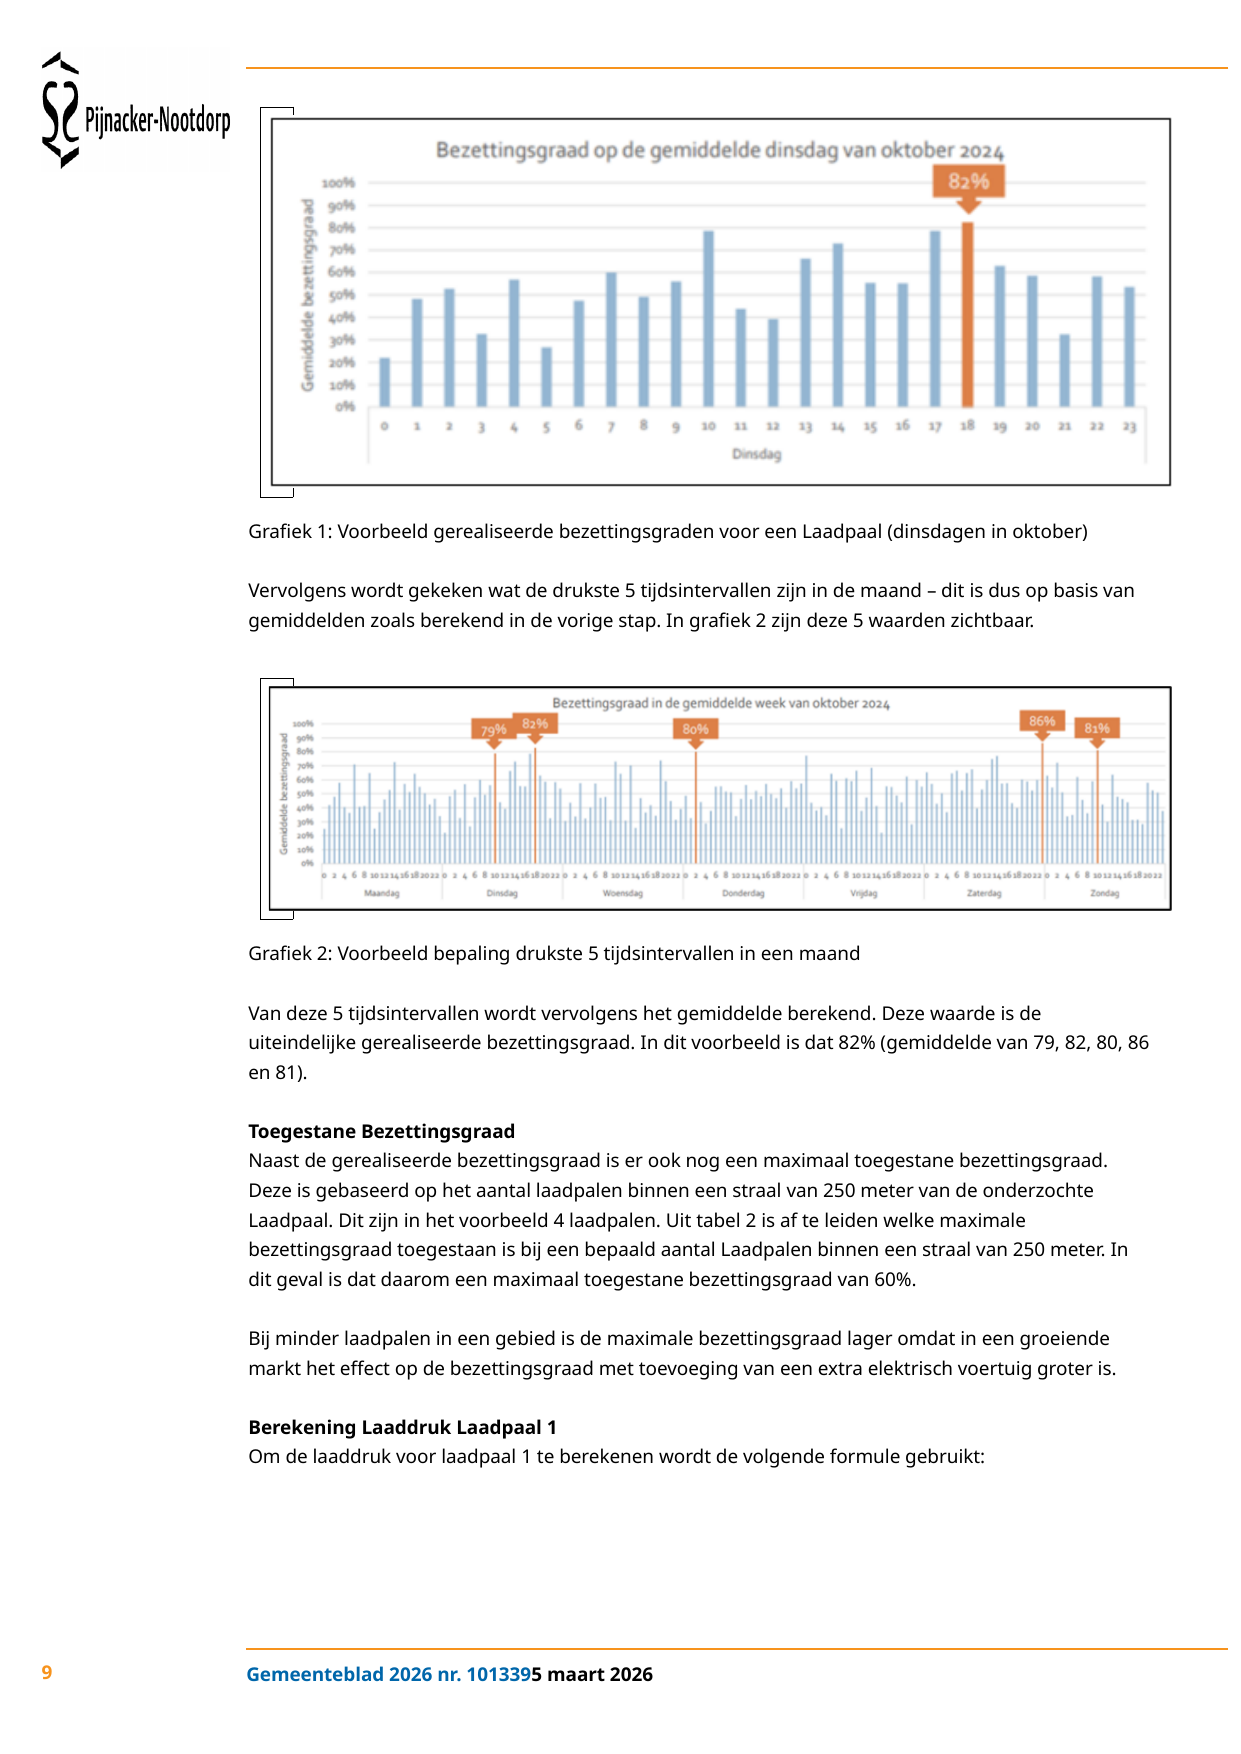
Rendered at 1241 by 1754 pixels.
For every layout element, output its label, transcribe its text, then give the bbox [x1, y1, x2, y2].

text Grafiek 1: Voorbeeld gerealiseerde bezettingsgraden voor een Laadpaal (dinsdagen in oktober) [248, 518, 1152, 544]
text Om de laaddruk voor laadpaal 1 te berekenen wordt de volgende formule gebruikt: [248, 1443, 1152, 1469]
text Grafiek 2: Voorbeeld bepaling drukste 5 tijdsintervallen in een maand [248, 941, 1152, 966]
text Bij minder laadpalen in een gebied is de maximale bezettingsgraad lager omdat in een groeiende markt het effect op de bezettingsgraad met toevoeging van een extra elektrisch voertuig groter is. [248, 1325, 1152, 1380]
text Berekening Laaddruk Laadpaal 1 [248, 1414, 1152, 1439]
picture [41, 47, 231, 172]
text Vervolgens wordt gekeken wat de drukste 5 tijdsintervallen zijn in de maand – dit is dus op basis van gemiddelden zoals berekend in de vorige stap. In grafiek 2 zijn deze 5 waarden zichtbaar. [248, 577, 1152, 633]
text Toegestane Bezettingsgraad [248, 1118, 1152, 1144]
text Naast de gerealiseerde bezettingsgraad is er ook nog een maximaal toegestane bezettingsgraad. Deze is gebaseerd op het aantal laadpalen binnen een straal van 250 meter van de onderzochte Laadpaal. Dit zijn in het voorbeeld 4 laadpalen. Uit tabel 2 is af te leiden welke maximale bezettingsgraad toegestaan is bij een bepaald aantal Laadpalen binnen een straal van 250 meter. In dit geval is dat daarom een maximaal toegestane bezettingsgraad van 60%. [248, 1148, 1152, 1292]
text Van deze 5 tijdsintervallen wordt vervolgens het gemiddelde berekend. Deze waarde is de uiteindelijke gerealiseerde bezettingsgraad. In dit voorbeeld is dat 82% (gemiddelde van 79, 82, 80, 86 en 81). [248, 1000, 1152, 1084]
picture [268, 115, 1173, 488]
picture [268, 686, 1173, 911]
